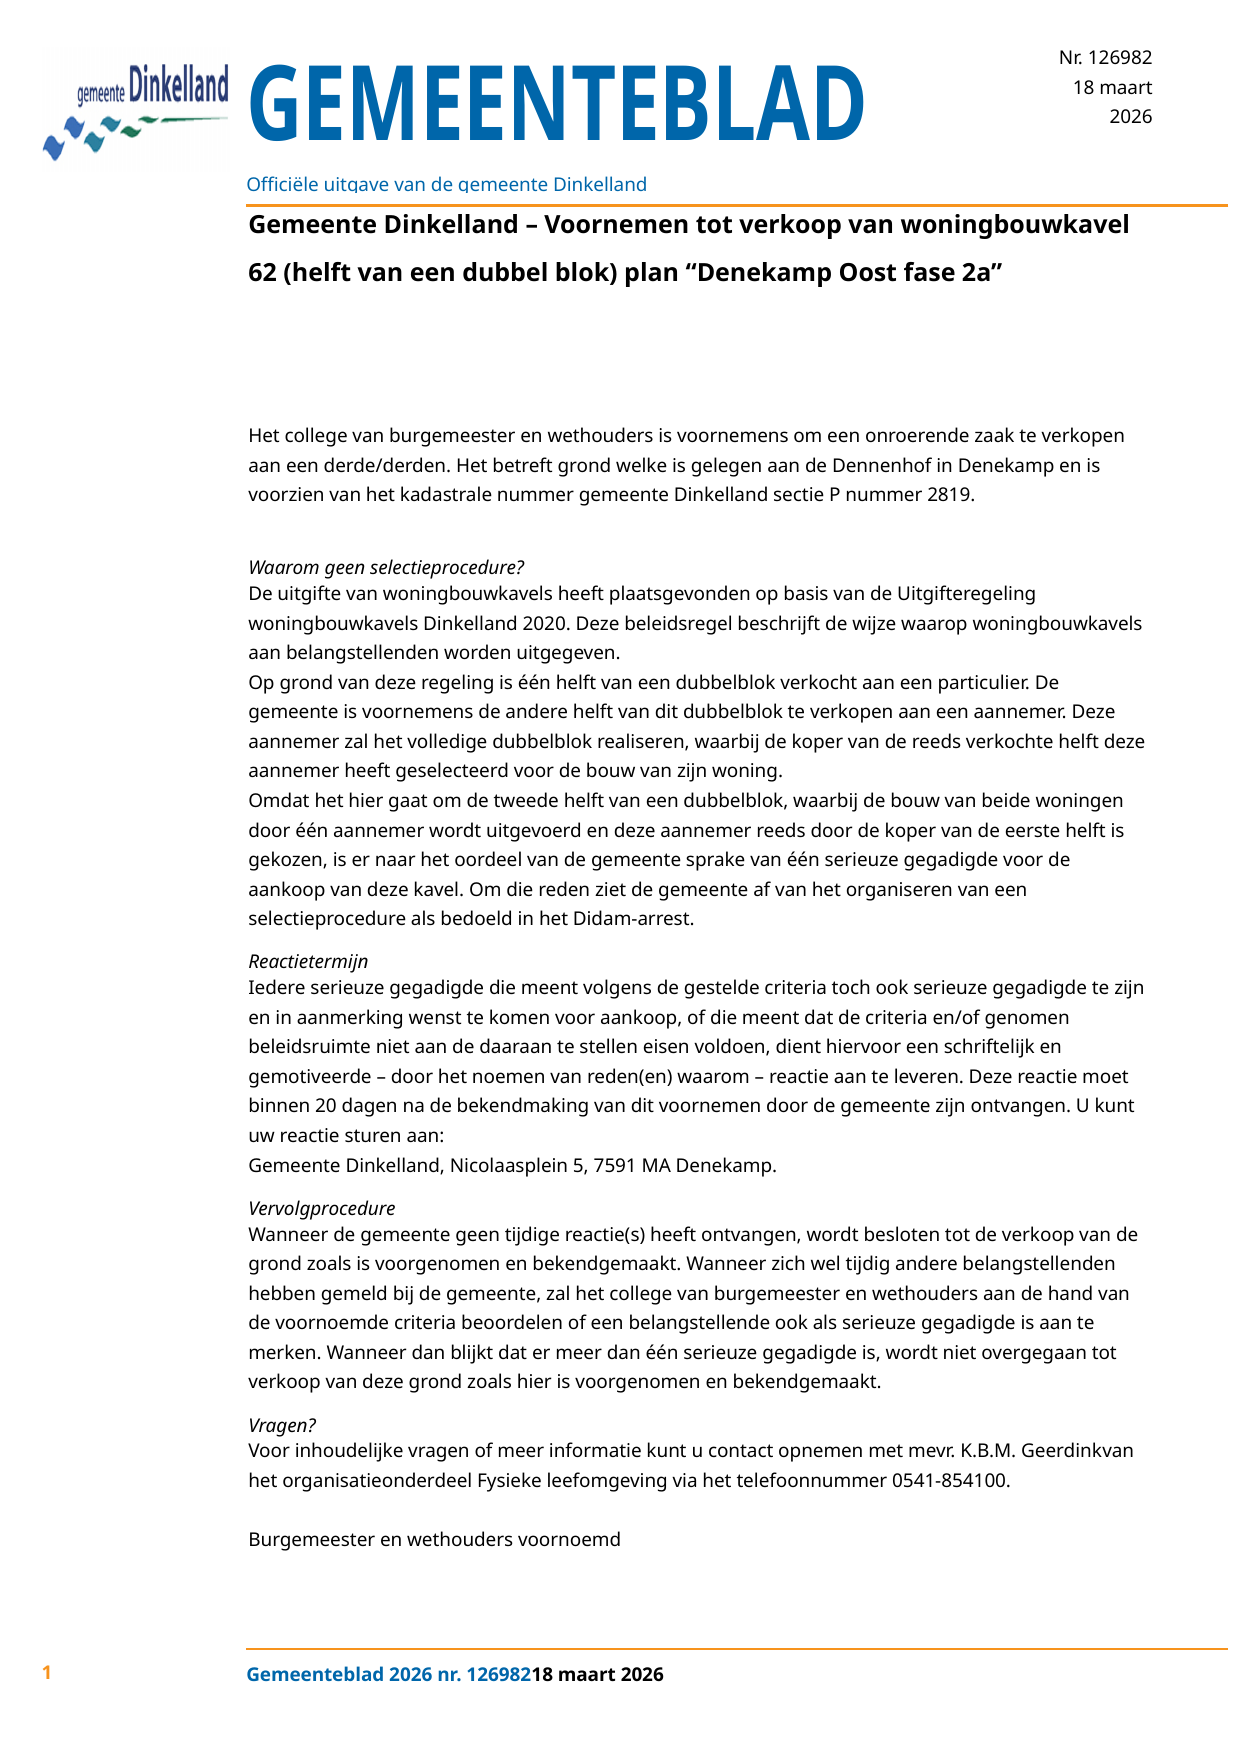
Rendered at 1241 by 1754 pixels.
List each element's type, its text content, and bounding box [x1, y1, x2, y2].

text Iedere serieuze gegadigde die meent volgens de gestelde criteria toch ook serieuze gegadigde te zijn en in aanmerking wenst te komen voor aankoop, of die meent dat de criteria en/of genomen beleidsruimte niet aan de daaraan te stellen eisen voldoen, dient hiervoor een schriftelijk en gemotiveerde – door het noemen van reden(en) waarom – reactie aan te leveren. Deze reactie moet binnen 20 dagen na de bekendmaking van dit voornemen door de gemeente zijn ontvangen. U kunt uw reactie sturen aan: [248, 974, 1152, 1148]
text Reactietermijn [248, 949, 1152, 974]
text Burgemeester en wethouders voornoemd [248, 1526, 1152, 1552]
text Omdat het hier gaat om de tweede helft van een dubbelblok, waarbij de bouw van beide woningen door één aannemer wordt uitgevoerd en deze aannemer reeds door de koper van de eerste helft is gekozen, is er naar het oordeel van de gemeente sprake van één serieuze gegadigde voor de aankoop van deze kavel. Om die reden ziet de gemeente af van het organiseren van een selectieprocedure als bedoeld in het Didam-arrest. [248, 787, 1152, 931]
picture [41, 47, 231, 172]
text Voor inhoudelijke vragen of meer informatie kunt u contact opnemen met mevr. K.B.M. Geerdinkvan het organisatieonderdeel Fysieke leefomgeving via het telefoonnummer 0541-854100. [248, 1437, 1152, 1493]
text Waarom geen selectieprocedure? [248, 554, 1152, 580]
text Gemeente Dinkelland – Voornemen tot verkoop van woningbouwkavel 62 (helft van een dubbel blok) plan “Denekamp Oost fase 2a” [248, 207, 1152, 288]
text Op grond van deze regeling is één helft van een dubbelblok verkocht aan een particulier. De gemeente is voornemens de andere helft van dit dubbelblok te verkopen aan een aannemer. Deze aannemer zal het volledige dubbelblok realiseren, waarbij de koper van de reeds verkochte helft deze aannemer heeft geselecteerd voor de bouw van zijn woning. [248, 669, 1152, 783]
text Gemeente Dinkelland, Nicolaasplein 5, 7591 MA Denekamp. [248, 1152, 1152, 1178]
text Vragen? [248, 1412, 1152, 1437]
text De uitgifte van woningbouwkavels heeft plaatsgevonden op basis van de Uitgifteregeling woningbouwkavels Dinkelland 2020. Deze beleidsregel beschrijft de wijze waarop woningbouwkavels aan belangstellenden worden uitgegeven. [248, 580, 1152, 665]
text Wanneer de gemeente geen tijdige reactie(s) heeft ontvangen, wordt besloten tot de verkoop van de grond zoals is voorgenomen en bekendgemaakt. Wanneer zich wel tijdig andere belangstellenden hebben gemeld bij de gemeente, zal het college van burgemeester en wethouders aan de hand van de voornoemde criteria beoordelen of een belangstellende ook als serieuze gegadigde is aan te merken. Wanneer dan blijkt dat er meer dan één serieuze gegadigde is, wordt niet overgegaan tot verkoop van deze grond zoals hier is voorgenomen en bekendgemaakt. [248, 1221, 1152, 1394]
text Het college van burgemeester en wethouders is voornemens om een onroerende zaak te verkopen aan een derde/derden. Het betreft grond welke is gelegen aan de Dennenhof in Denekamp en is voorzien van het kadastrale nummer gemeente Dinkelland sectie P nummer 2819. [248, 422, 1152, 507]
text Vervolgprocedure [248, 1195, 1152, 1221]
